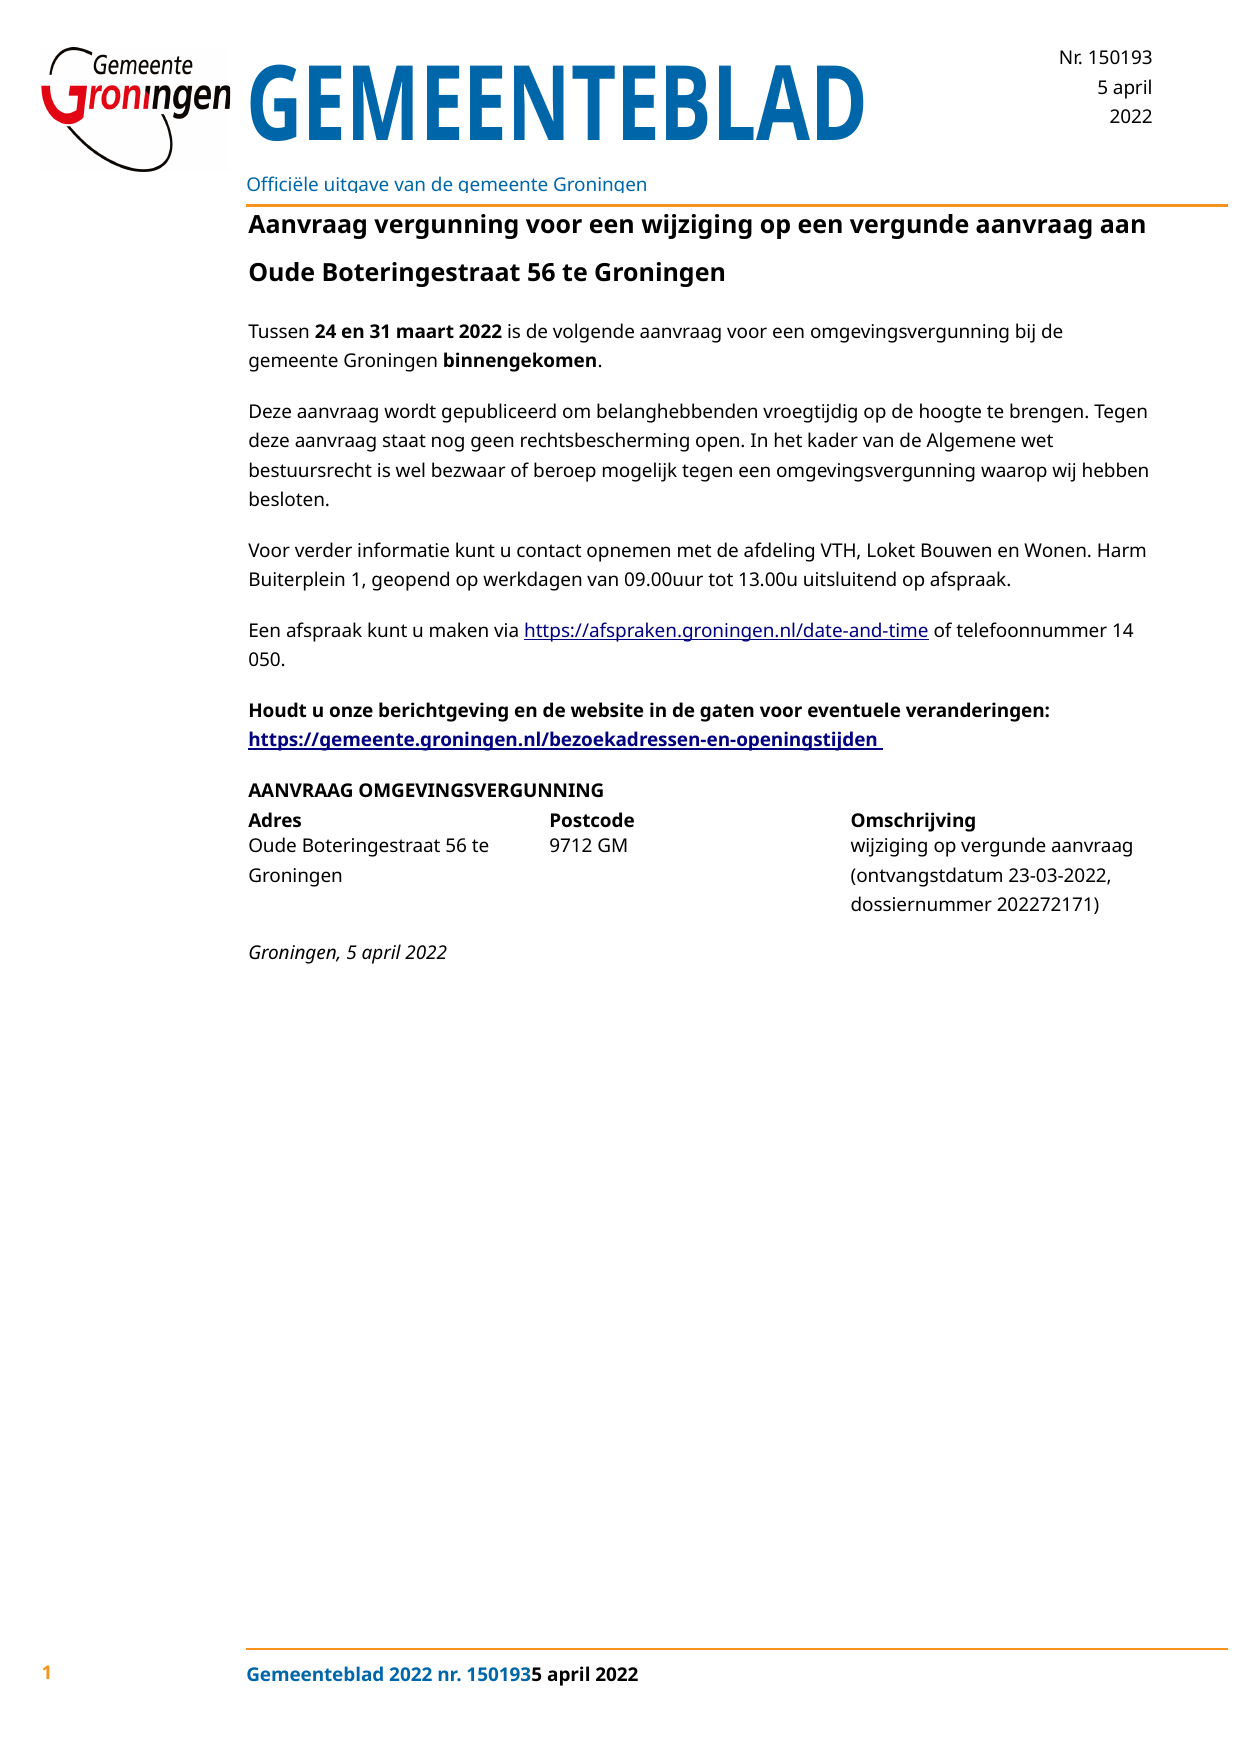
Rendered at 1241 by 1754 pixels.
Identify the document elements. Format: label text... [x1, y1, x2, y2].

text Voor verder informatie kunt u contact opnemen met de afdeling VTH, Loket Bouwen en Wonen. Harm Buiterplein 1, geopend op werkdagen van 09.00uur tot 13.00u uitsluitend op afspraak. [248, 537, 1152, 592]
text Aanvraag vergunning voor een wijziging op een vergunde aanvraag aan Oude Boteringestraat 56 te Groningen [248, 207, 1152, 288]
text Tussen 24 en 31 maart 2022 is de volgende aanvraag voor een omgevingsvergunning bij de gemeente Groningen binnengekomen. [248, 318, 1152, 373]
table_header Omschrijving [850, 807, 1152, 832]
table_cell wijziging op vergunde aanvraag (ontvangstdatum 23-03-2022, dossiernummer 202272171) [850, 833, 1152, 917]
text Groningen, 5 april 2022 [248, 939, 1152, 964]
text Deze aanvraag wordt gepubliceerd om belanghebbenden vroegtijdig op de hoogte te brengen. Tegen deze aanvraag staat nog geen rechtsbescherming open. In het kader van de Algemene wet bestuursrecht is wel bezwaar of beroep mogelijk tegen een omgevingsvergunning waarop wij hebben besloten. [248, 398, 1152, 512]
table_cell Oude Boteringestraat 56 te Groningen [248, 833, 549, 917]
text Een afspraak kunt u maken via https://afspraken.groningen.nl/date-and-time of telefoonnummer 14 050. [248, 617, 1152, 672]
table_header Adres [248, 807, 549, 832]
text Houdt u onze berichtgeving en de website in de gaten voor eventuele veranderingen: https://gemeente.groningen.nl/bezoekadressen-en-openingstijden [248, 697, 1152, 752]
text AANVRAAG OMGEVINGSVERGUNNING [248, 777, 1152, 803]
table_header Postcode [549, 807, 850, 832]
picture [41, 47, 231, 172]
table_cell 9712 GM [549, 833, 850, 917]
